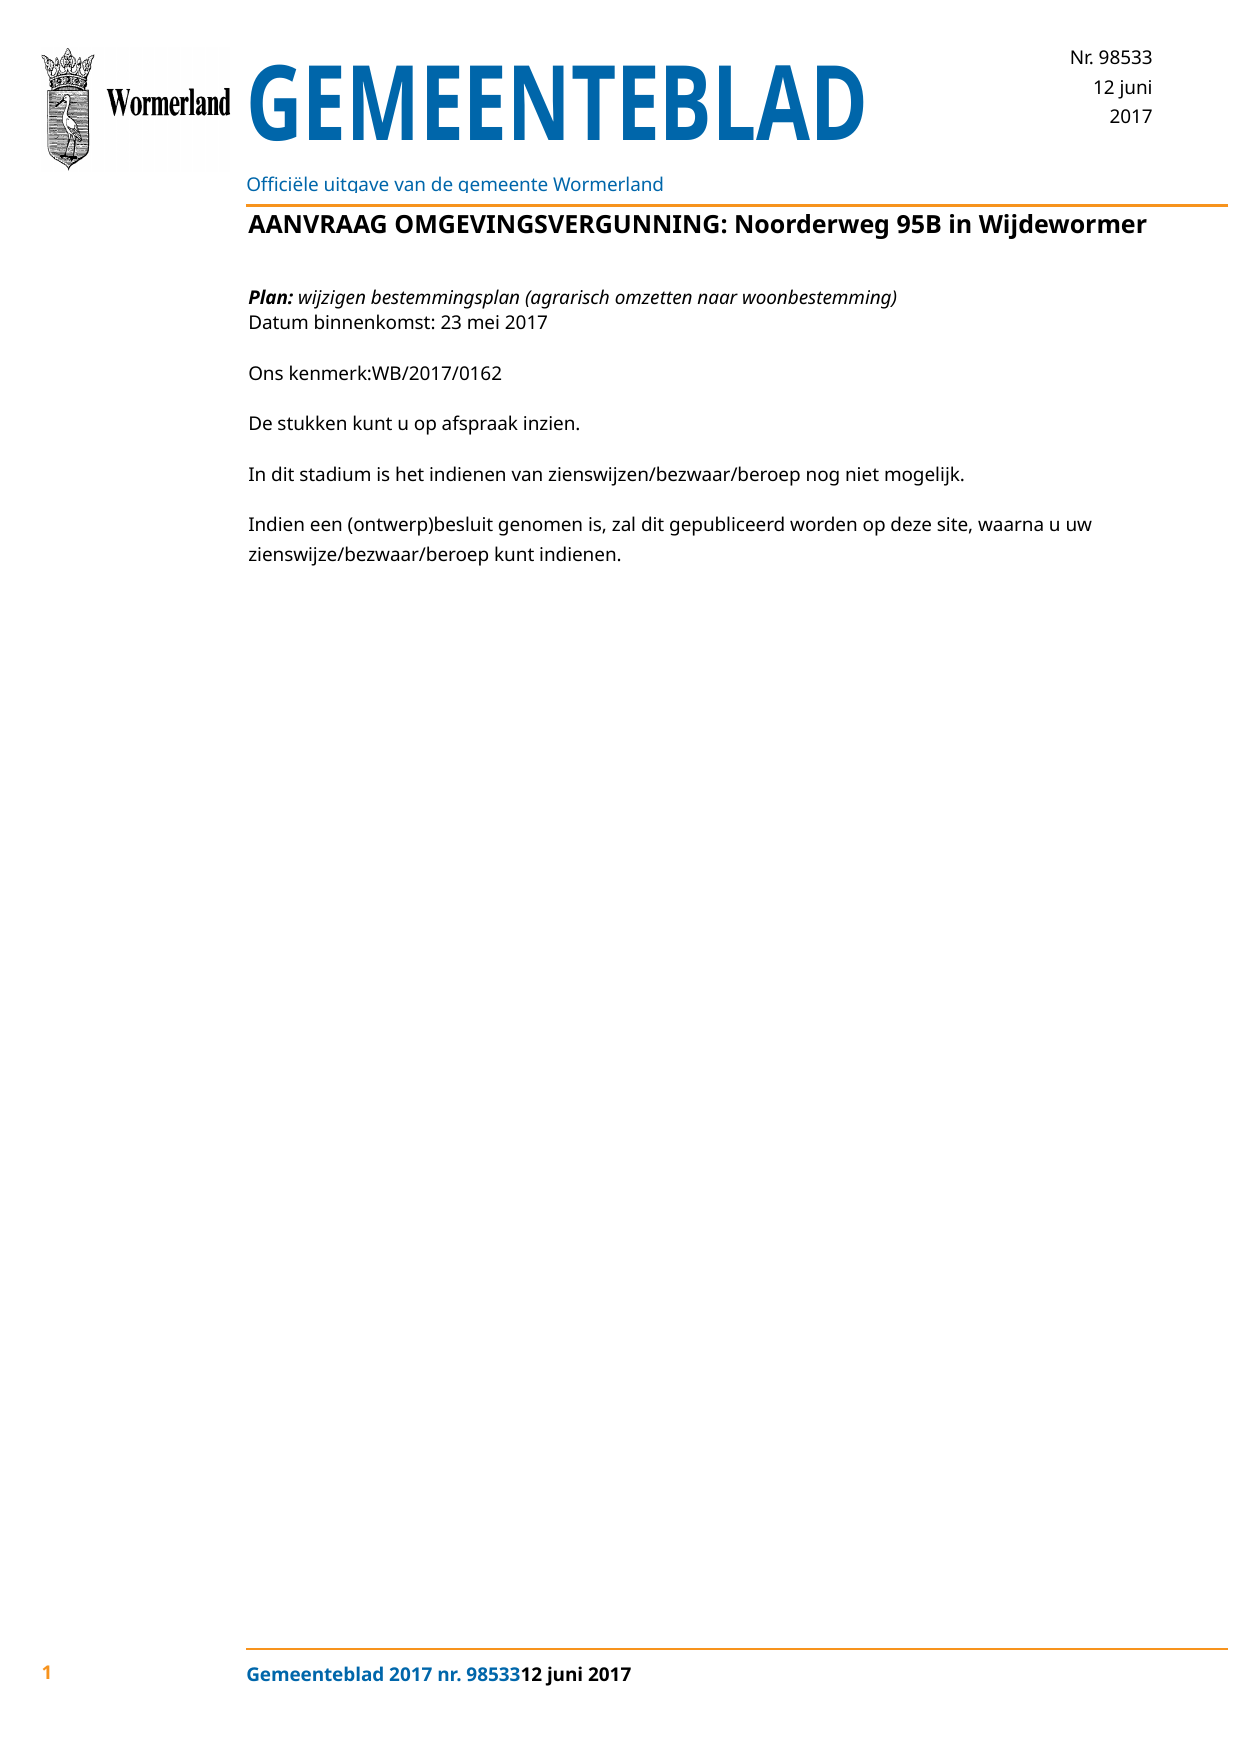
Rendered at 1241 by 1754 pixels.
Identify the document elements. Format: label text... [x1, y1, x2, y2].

text In dit stadium is het indienen van zienswijzen/bezwaar/beroep nog niet mogelijk. [248, 461, 1152, 487]
text AANVRAAG OMGEVINGSVERGUNNING: Noorderweg 95B in Wijdewormer [248, 207, 1152, 241]
picture [41, 47, 231, 172]
text Plan: wijzigen bestemmingsplan (agrarisch omzetten naar woonbestemming) [248, 284, 1152, 309]
text Ons kenmerk:WB/2017/0162 [248, 360, 1152, 386]
text De stukken kunt u op afspraak inzien. [248, 410, 1152, 436]
text Indien een (ontwerp)besluit genomen is, zal dit gepubliceerd worden op deze site, waarna u uw zienswijze/bezwaar/beroep kunt indienen. [248, 511, 1152, 567]
text Datum binnenkomst: 23 mei 2017 [248, 309, 1152, 335]
